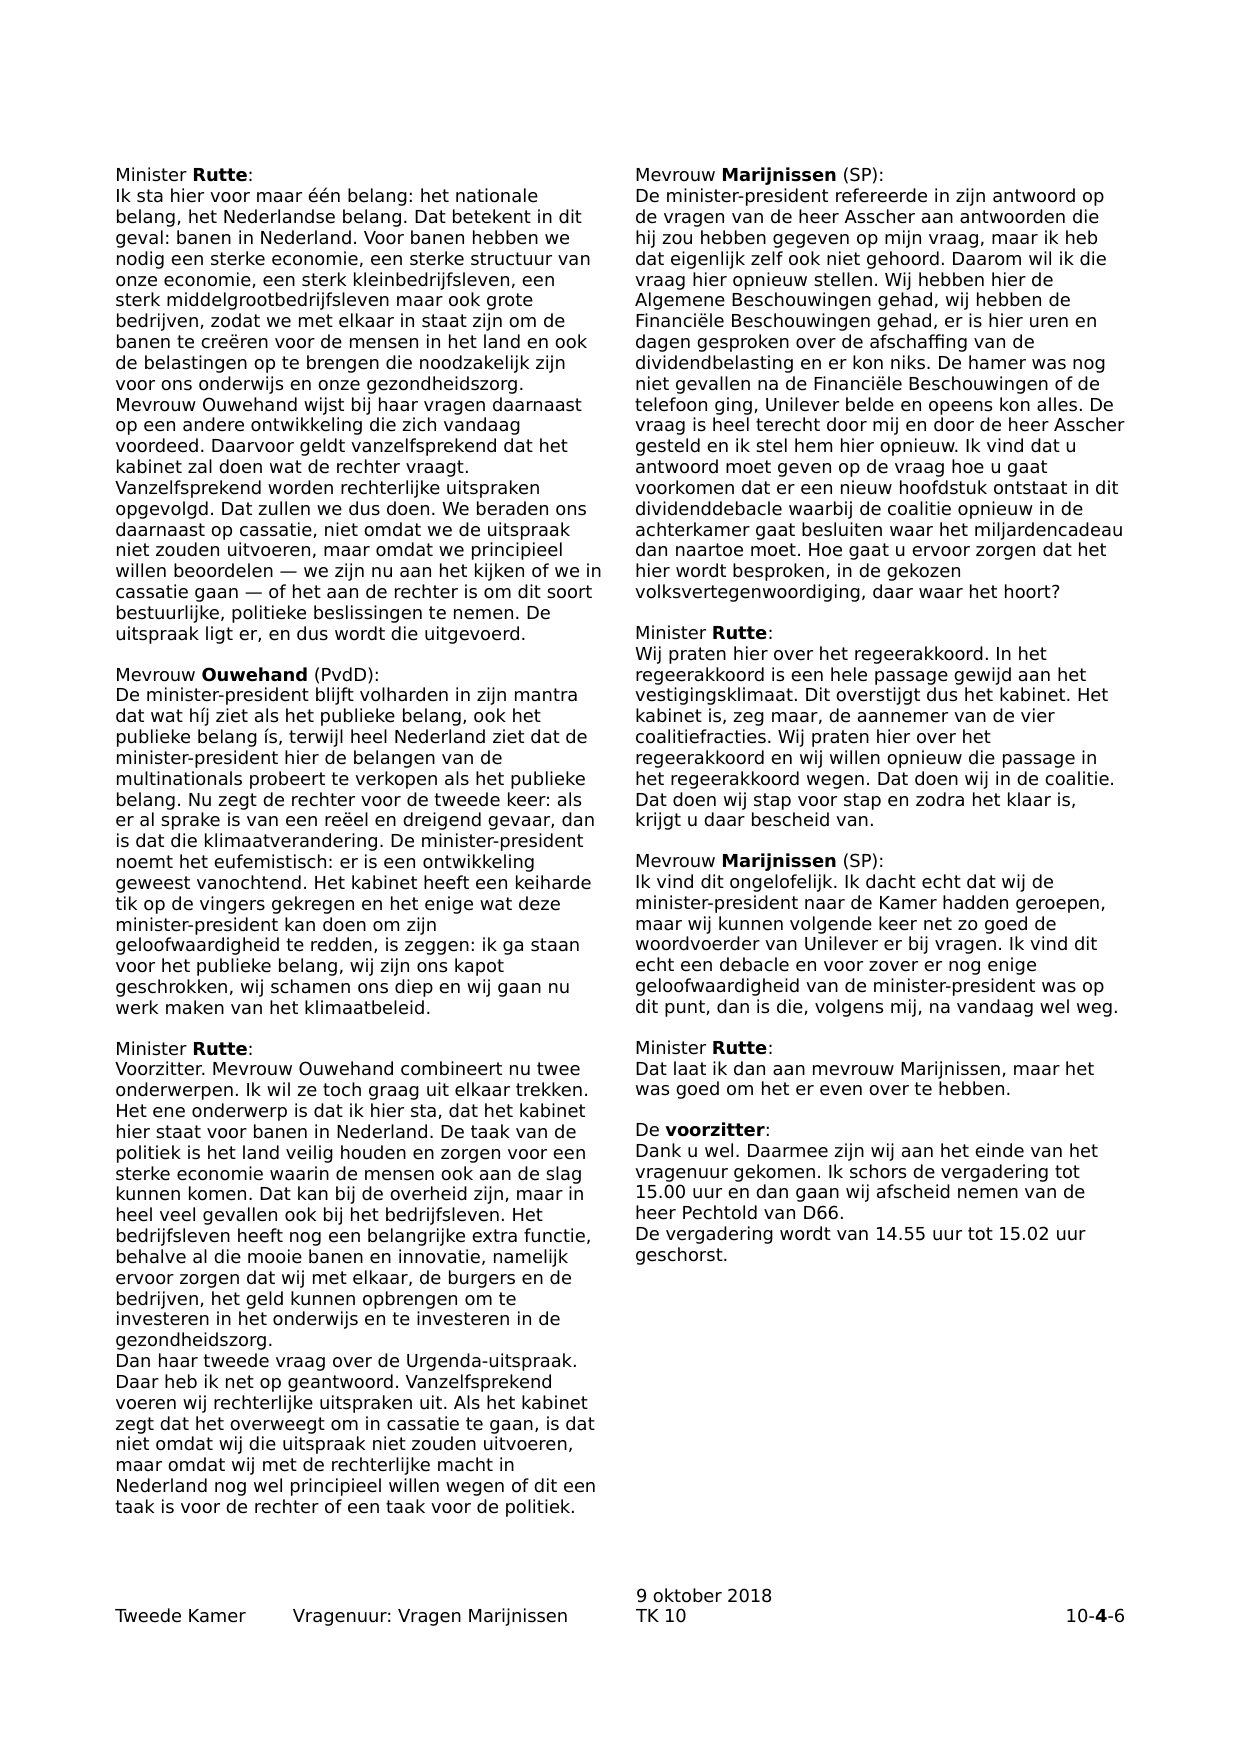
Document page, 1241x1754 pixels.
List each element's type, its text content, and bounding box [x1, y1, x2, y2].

text Dat laat ik dan aan mevrouw Marijnissen, maar het was goed om het er even over te hebben. [635, 1058, 1125, 1100]
text De minister-president refereerde in zijn antwoord op de vragen van de heer Asscher aan antwoorden die hij zou hebben gegeven op mijn vraag, maar ik heb dat eigenlijk zelf ook niet gehoord. Daarom wil ik die vraag hier opnieuw stellen. Wij hebben hier de Algemene Beschouwingen gehad, wij hebben de Financiële Beschouwingen gehad, er is hier uren en dagen gesproken over de afschaffing van de dividendbelasting en er kon niks. De hamer was nog niet gevallen na de Financiële Beschouwingen of de telefoon ging, Unilever belde en opeens kon alles. De vraag is heel terecht door mij en door de heer Asscher gesteld en ik stel hem hier opnieuw. Ik vind dat u antwoord moet geven op de vraag hoe u gaat voorkomen dat er een nieuw hoofdstuk ontstaat in dit dividenddebacle waarbij de coalitie opnieuw in de achterkamer gaat besluiten waar het miljardencadeau dan naartoe moet. Hoe gaat u ervoor zorgen dat het hier wordt besproken, in de gekozen volksvertegenwoordiging, daar waar het hoort? [635, 186, 1125, 603]
text Minister Rutte: [115, 165, 605, 186]
text Minister Rutte: [635, 1037, 1125, 1058]
text De voorzitter: [635, 1120, 1125, 1141]
text Dan haar tweede vraag over de Urgenda-uitspraak. Daar heb ik net op geantwoord. Vanzelfsprekend voeren wij rechterlijke uitspraken uit. Als het kabinet zegt dat het overweegt om in cassatie te gaan, is dat niet omdat wij die uitspraak niet zouden uitvoeren, maar omdat wij met de rechterlijke macht in Nederland nog wel principieel willen wegen of dit een taak is voor de rechter of een taak voor de politiek. [115, 1351, 605, 1517]
text Minister Rutte: [635, 623, 1125, 643]
text De minister-president blijft volharden in zijn mantra dat wat híj ziet als het publieke belang, ook het publieke belang ís, terwijl heel Nederland ziet dat de minister-president hier de belangen van de multinationals probeert te verkopen als het publieke belang. Nu zegt de rechter voor de tweede keer: als er al sprake is van een reëel en dreigend gevaar, dan is dat die klimaatverandering. De minister-president noemt het eufemistisch: er is een ontwikkeling geweest vanochtend. Het kabinet heeft een keiharde tik op de vingers gekregen en het enige wat deze minister-president kan doen om zijn geloofwaardigheid te redden, is zeggen: ik ga staan voor het publieke belang, wij zijn ons kapot geschrokken, wij schamen ons diep en wij gaan nu werk maken van het klimaatbeleid. [115, 685, 605, 1018]
text Ik sta hier voor maar één belang: het nationale belang, het Nederlandse belang. Dat betekent in dit geval: banen in Nederland. Voor banen hebben we nodig een sterke economie, een sterke structuur van onze economie, een sterk kleinbedrijfsleven, een sterk middelgrootbedrijfsleven maar ook grote bedrijven, zodat we met elkaar in staat zijn om de banen te creëren voor de mensen in het land en ook de belastingen op te brengen die noodzakelijk zijn voor ons onderwijs en onze gezondheidszorg. Mevrouw Ouwehand wijst bij haar vragen daarnaast op een andere ontwikkeling die zich vandaag voordeed. Daarvoor geldt vanzelfsprekend dat het kabinet zal doen wat de rechter vraagt. Vanzelfsprekend worden rechterlijke uitspraken opgevolgd. Dat zullen we dus doen. We beraden ons daarnaast op cassatie, niet omdat we de uitspraak niet zouden uitvoeren, maar omdat we principieel willen beoordelen — we zijn nu aan het kijken of we in cassatie gaan — of het aan de rechter is om dit soort bestuurlijke, politieke beslissingen te nemen. De uitspraak ligt er, en dus wordt die uitgevoerd. [115, 186, 605, 644]
text Minister Rutte: [115, 1038, 605, 1059]
text De vergadering wordt van 14.55 uur tot 15.02 uur geschorst. [635, 1224, 1125, 1266]
text Voorzitter. Mevrouw Ouwehand combineert nu twee onderwerpen. Ik wil ze toch graag uit elkaar trekken. Het ene onderwerp is dat ik hier sta, dat het kabinet hier staat voor banen in Nederland. De taak van de politiek is het land veilig houden en zorgen voor een sterke economie waarin de mensen ook aan de slag kunnen komen. Dat kan bij de overheid zijn, maar in heel veel gevallen ook bij het bedrijfsleven. Het bedrijfsleven heeft nog een belangrijke extra functie, behalve al die mooie banen en innovatie, namelijk ervoor zorgen dat wij met elkaar, de burgers en de bedrijven, het geld kunnen opbrengen om te investeren in het onderwijs en te investeren in de gezondheidszorg. [115, 1059, 605, 1351]
text Ik vind dit ongelofelijk. Ik dacht echt dat wij de minister-president naar de Kamer hadden geroepen, maar wij kunnen volgende keer net zo goed de woordvoerder van Unilever er bij vragen. Ik vind dit echt een debacle en voor zover er nog enige geloofwaardigheid van de minister-president was op dit punt, dan is die, volgens mij, na vandaag wel weg. [635, 872, 1125, 1017]
text Dank u wel. Daarmee zijn wij aan het einde van het vragenuur gekomen. Ik schors de vergadering tot 15.00 uur en dan gaan wij afscheid nemen van de heer Pechtold van D66. [635, 1141, 1125, 1224]
text Mevrouw Marijnissen (SP): [635, 851, 1125, 872]
text Wij praten hier over het regeerakkoord. In het regeerakkoord is een hele passage gewijd aan het vestigingsklimaat. Dit overstijgt dus het kabinet. Het kabinet is, zeg maar, de aannemer van de vier coalitiefracties. Wij praten hier over het regeerakkoord en wij willen opnieuw die passage in het regeerakkoord wegen. Dat doen wij in de coalitie. Dat doen wij stap voor stap en zodra het klaar is, krijgt u daar bescheid van. [635, 643, 1125, 831]
text Mevrouw Ouwehand (PvdD): [115, 664, 605, 685]
text Mevrouw Marijnissen (SP): [635, 165, 1125, 186]
